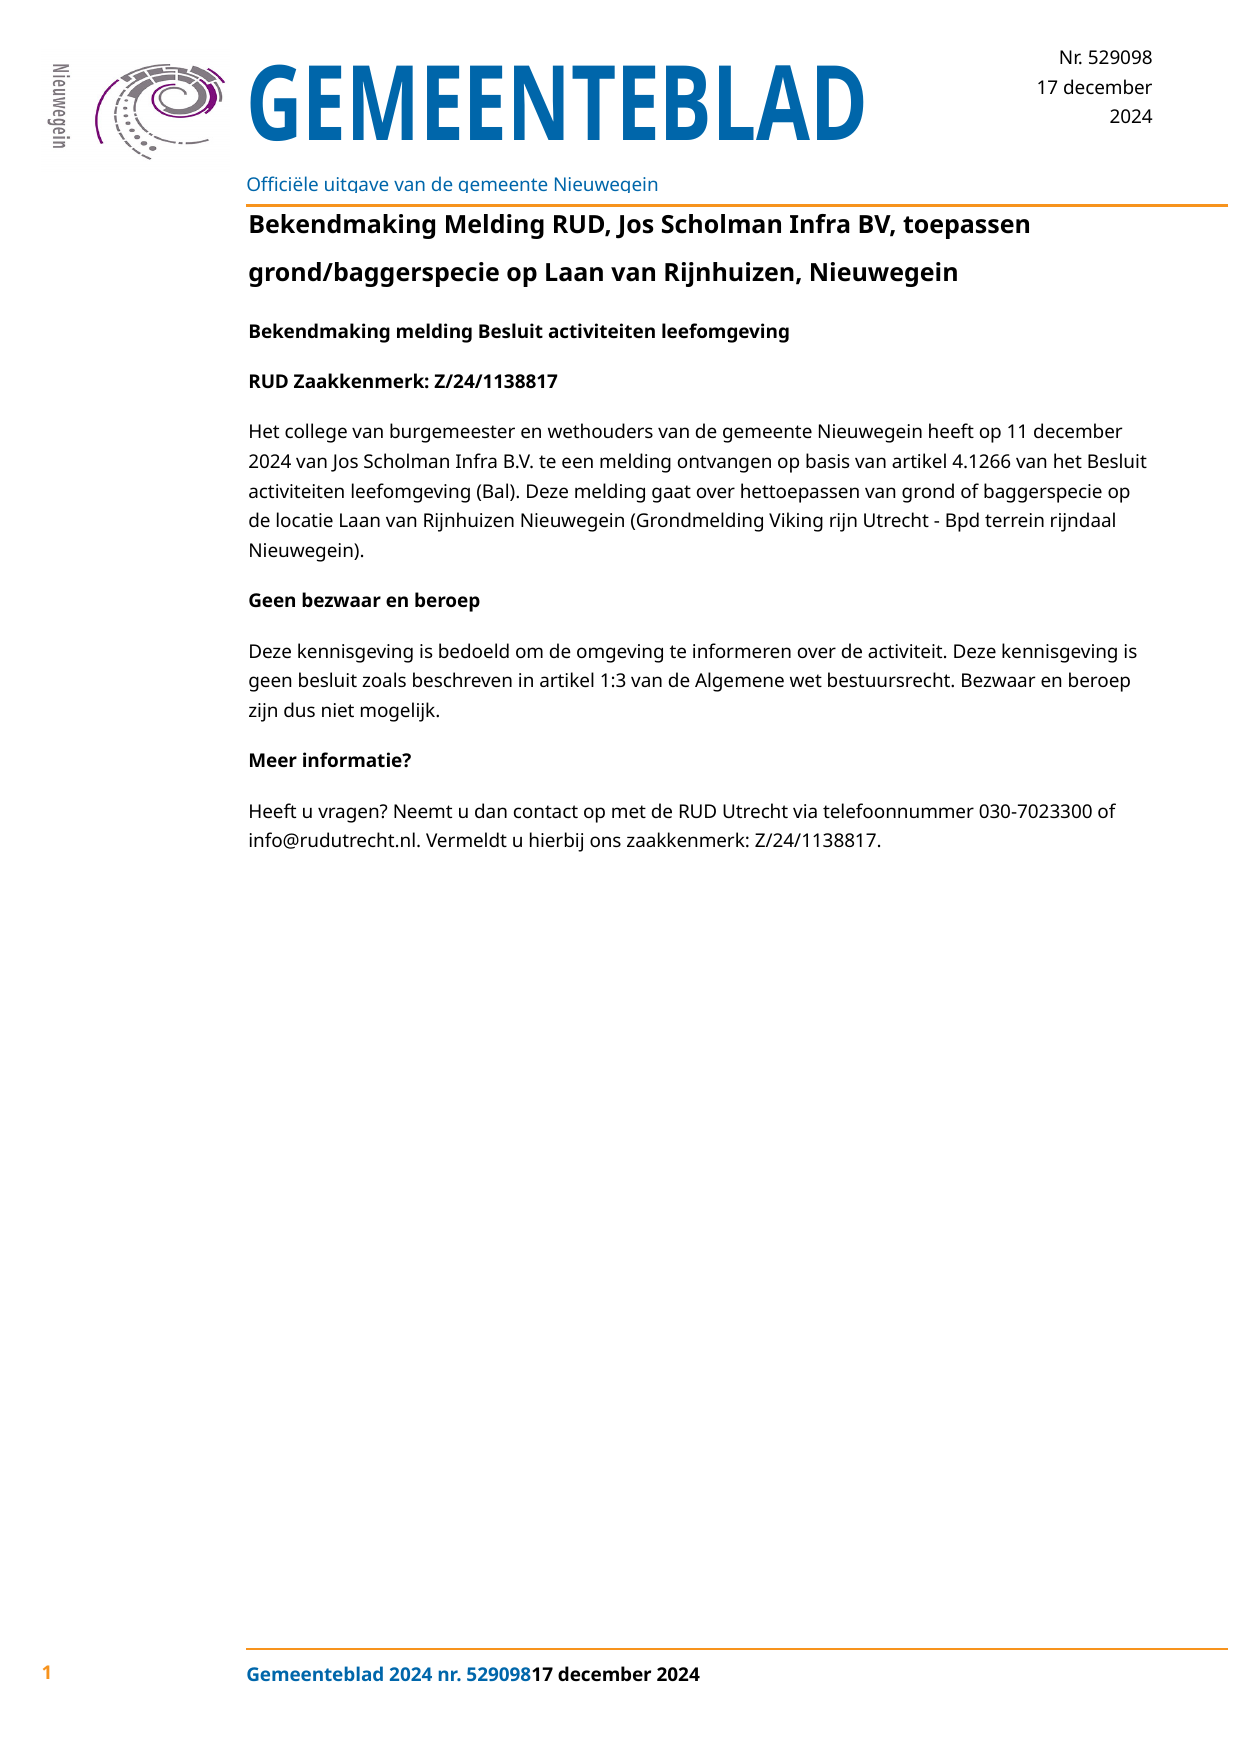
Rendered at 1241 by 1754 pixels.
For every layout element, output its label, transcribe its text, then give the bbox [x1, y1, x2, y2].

text Deze kennisgeving is bedoeld om de omgeving te informeren over de activiteit. Deze kennisgeving is geen besluit zoals beschreven in artikel 1:3 van de Algemene wet bestuursrecht. Bezwaar en beroep zijn dus niet mogelijk. [248, 638, 1152, 723]
text Heeft u vragen? Neemt u dan contact op met de RUD Utrecht via telefoonnummer 030-7023300 of info@rudutrecht.nl. Vermeldt u hierbij ons zaakkenmerk: Z/24/1138817. [248, 798, 1152, 853]
text Bekendmaking melding Besluit activiteiten leefomgeving [248, 318, 1152, 344]
text RUD Zaakkenmerk: Z/24/1138817 [248, 368, 1152, 394]
text Bekendmaking Melding RUD, Jos Scholman Infra BV, toepassen grond/baggerspecie op Laan van Rijnhuizen, Nieuwegein [248, 207, 1152, 288]
text Het college van burgemeester en wethouders van de gemeente Nieuwegein heeft op 11 december 2024 van Jos Scholman Infra B.V. te een melding ontvangen op basis van artikel 4.1266 van het Besluit activiteiten leefomgeving (Bal). Deze melding gaat over hettoepassen van grond of baggerspecie op de locatie Laan van Rijnhuizen Nieuwegein (Grondmelding Viking rijn Utrecht - Bpd terrein rijndaal Nieuwegein). [248, 419, 1152, 563]
text Geen bezwaar en beroep [248, 587, 1152, 613]
text Meer informatie? [248, 747, 1152, 773]
picture [41, 47, 231, 172]
